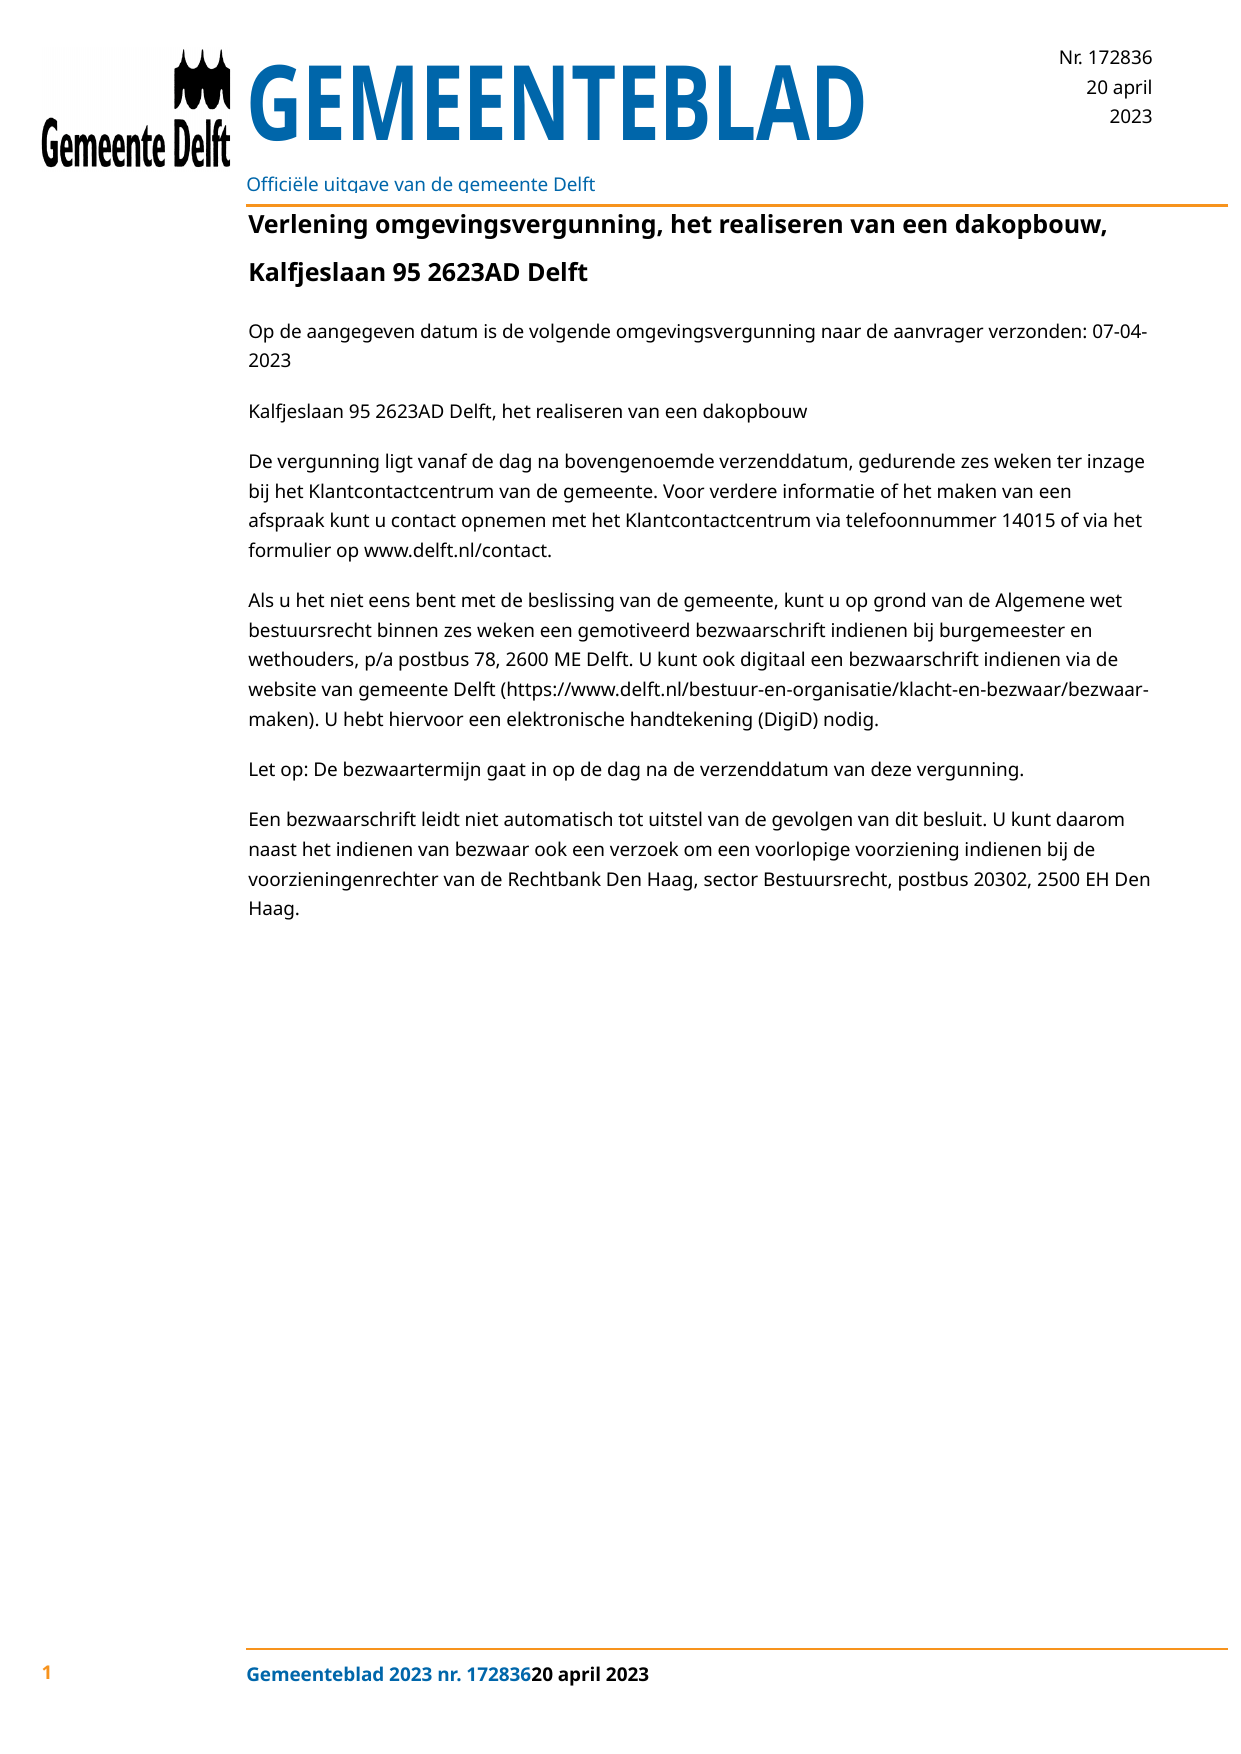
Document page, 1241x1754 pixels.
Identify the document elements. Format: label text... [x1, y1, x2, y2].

text Een bezwaarschrift leidt niet automatisch tot uitstel van de gevolgen van dit besluit. U kunt daarom naast het indienen van bezwaar ook een verzoek om een voorlopige voorziening indienen bij de voorzieningenrechter van de Rechtbank Den Haag, sector Bestuursrecht, postbus 20302, 2500 EH Den Haag. [248, 807, 1152, 921]
text Kalfjeslaan 95 2623AD Delft, het realiseren van een dakopbouw [248, 398, 1152, 424]
picture [41, 47, 231, 172]
text Op de aangegeven datum is de volgende omgevingsvergunning naar de aanvrager verzonden: 07-04-2023 [248, 318, 1152, 373]
text De vergunning ligt vanaf de dag na bovengenoemde verzenddatum, gedurende zes weken ter inzage bij het Klantcontactcentrum van de gemeente. Voor verdere informatie of het maken van een afspraak kunt u contact opnemen met het Klantcontactcentrum via telefoonnummer 14015 of via het formulier op www.delft.nl/contact. [248, 448, 1152, 563]
text Verlening omgevingsvergunning, het realiseren van een dakopbouw, Kalfjeslaan 95 2623AD Delft [248, 207, 1152, 288]
text Als u het niet eens bent met de beslissing van de gemeente, kunt u op grond van de Algemene wet bestuursrecht binnen zes weken een gemotiveerd bezwaarschrift indienen bij burgemeester en wethouders, p/a postbus 78, 2600 ME Delft. U kunt ook digitaal een bezwaarschrift indienen via de website van gemeente Delft (https://www.delft.nl/bestuur-en-organisatie/klacht-en-bezwaar/bezwaar-maken). U hebt hiervoor een elektronische handtekening (DigiD) nodig. [248, 587, 1152, 732]
text Let op: De bezwaartermijn gaat in op de dag na de verzenddatum van deze vergunning. [248, 756, 1152, 782]
